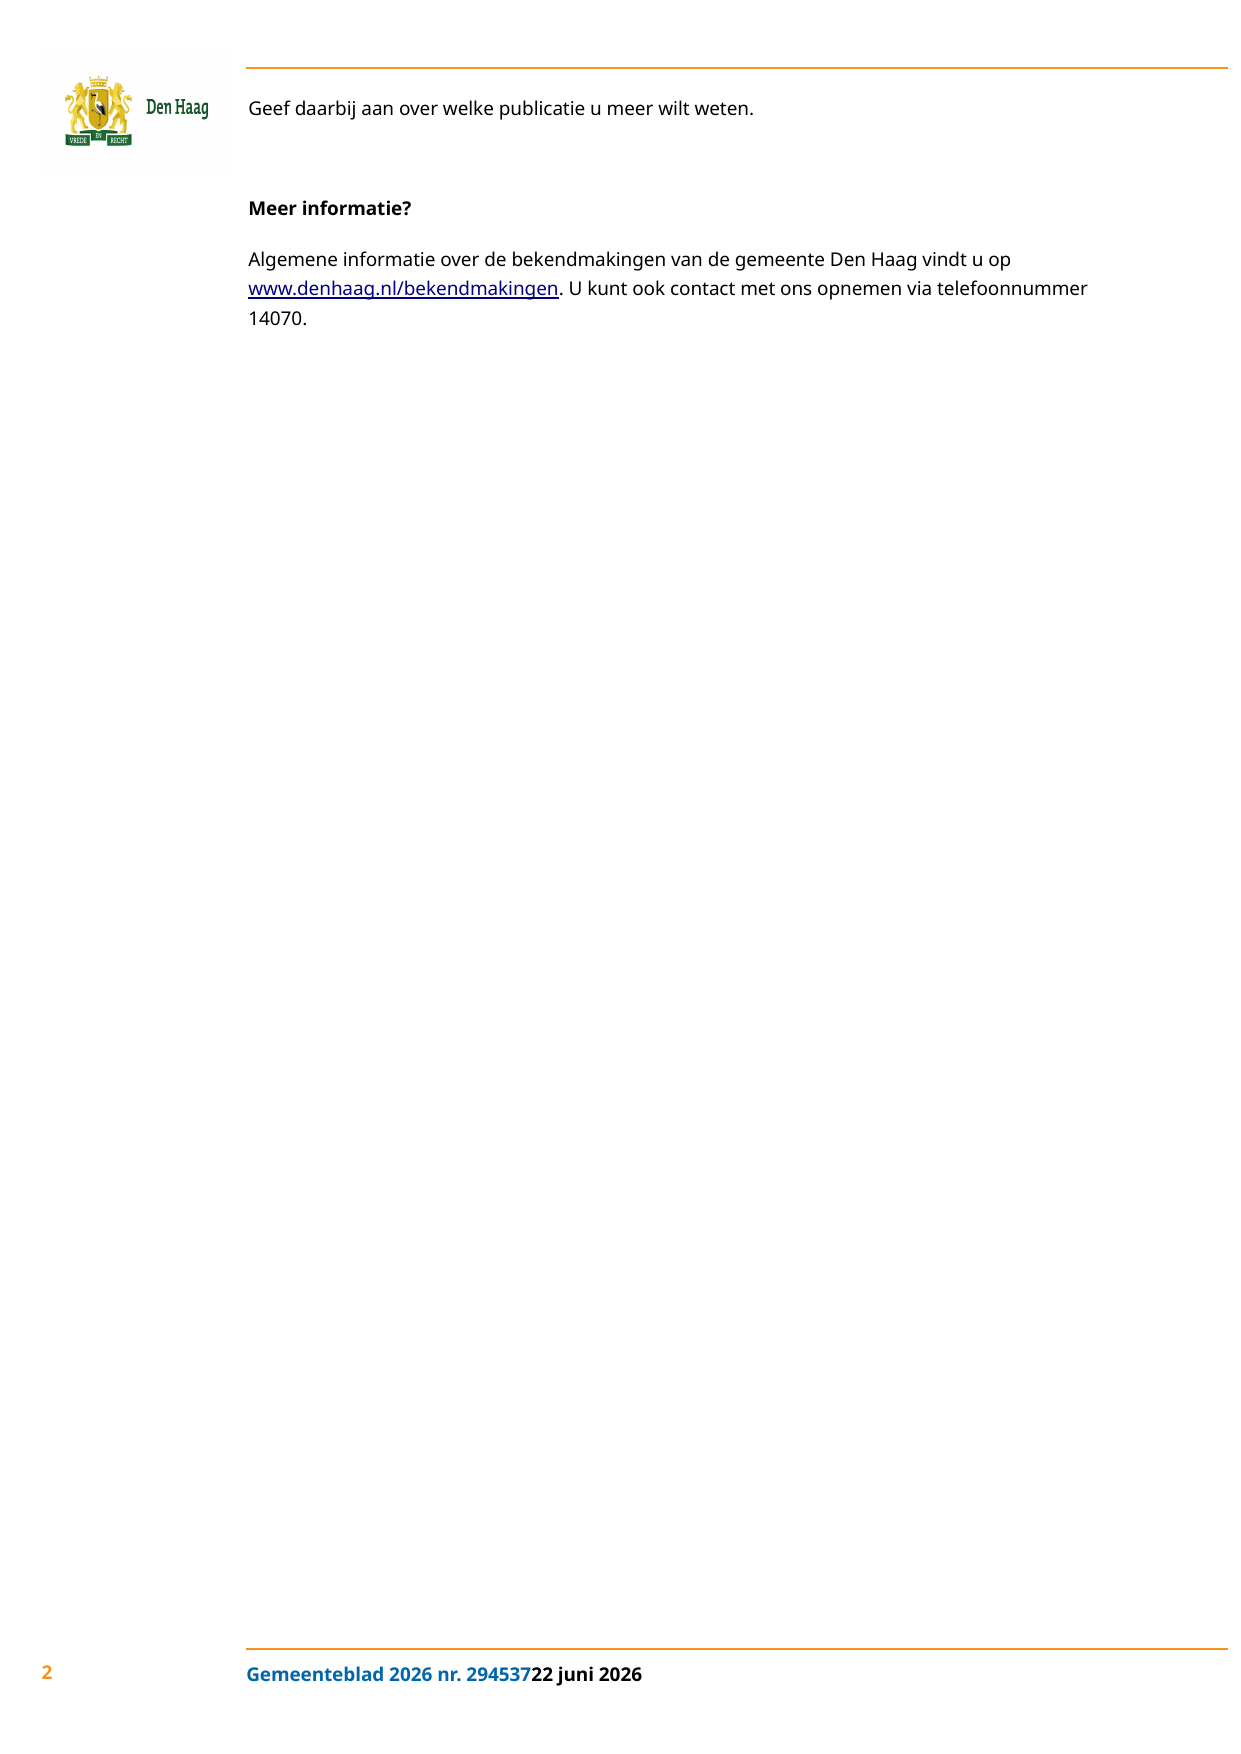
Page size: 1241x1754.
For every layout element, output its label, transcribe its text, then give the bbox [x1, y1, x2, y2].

text Algemene informatie over de bekendmakingen van de gemeente Den Haag vindt u op www.denhaag.nl/bekendmakingen. U kunt ook contact met ons opnemen via telefoonnummer 14070. [248, 246, 1152, 331]
picture [41, 47, 231, 172]
text Geef daarbij aan over welke publicatie u meer wilt weten. [248, 95, 1152, 121]
text Meer informatie? [248, 196, 1152, 221]
